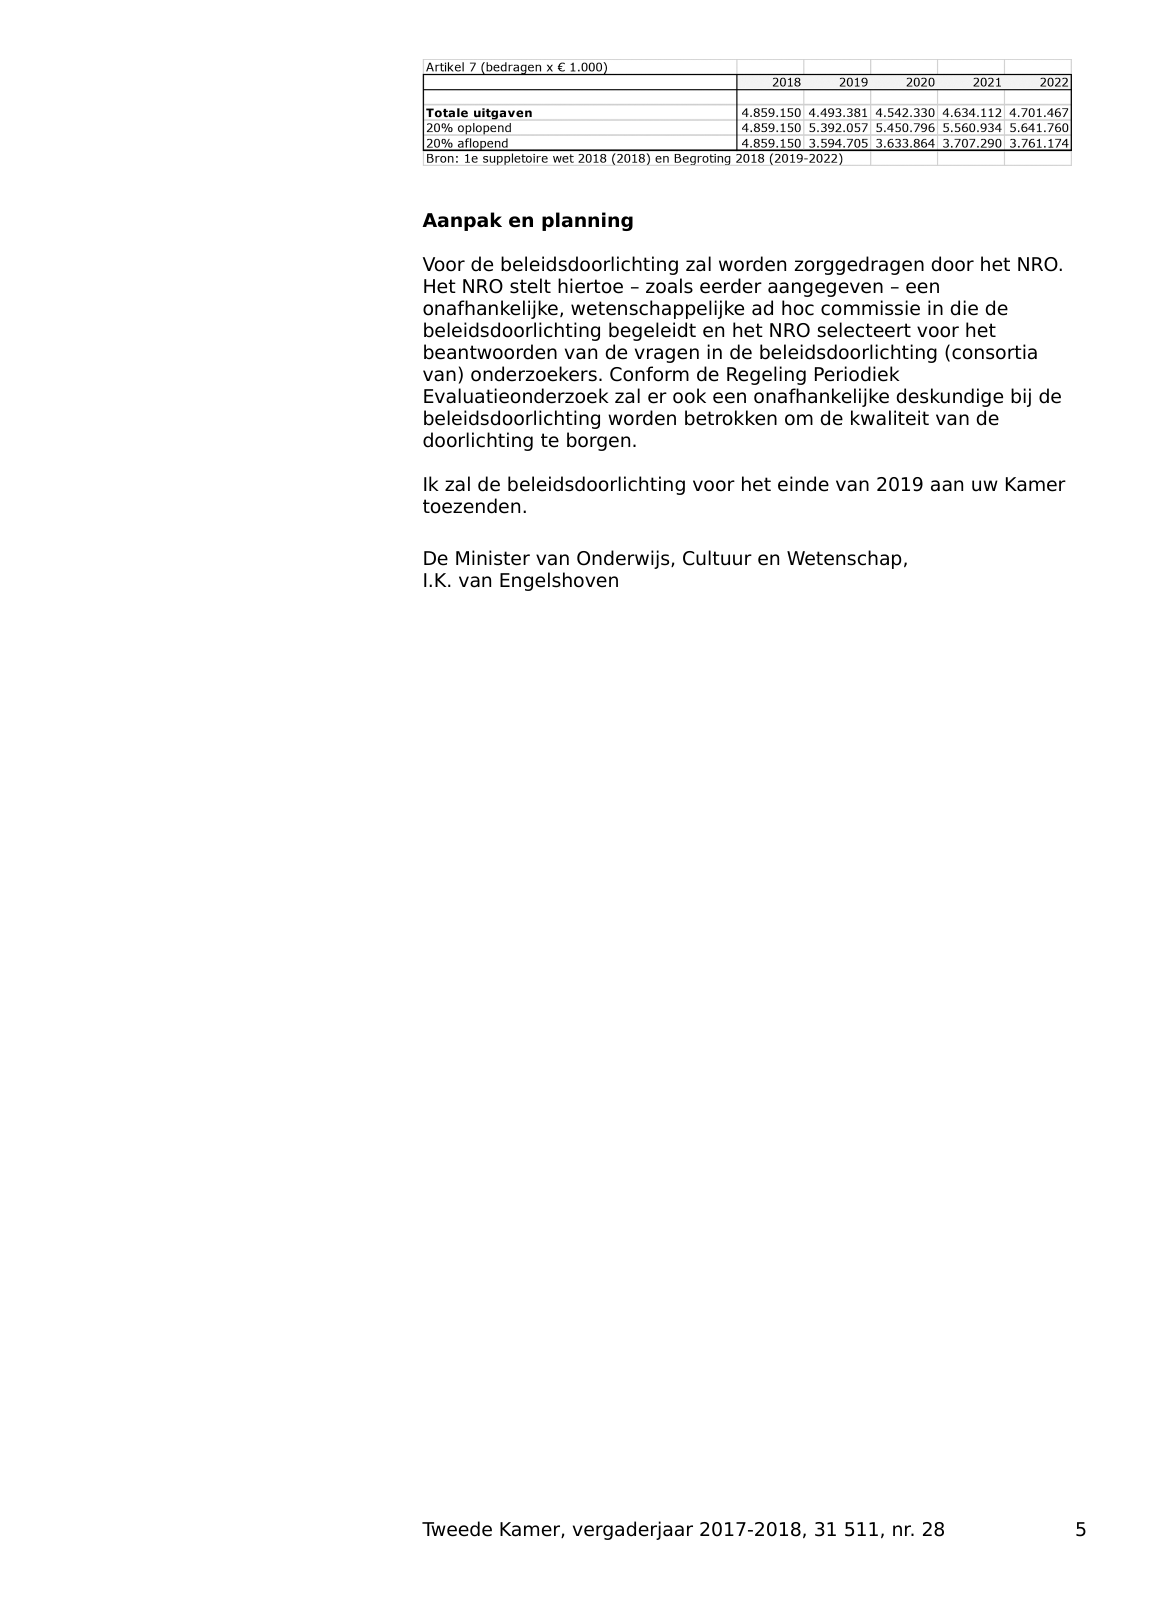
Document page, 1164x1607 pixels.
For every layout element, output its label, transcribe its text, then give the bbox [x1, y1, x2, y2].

text Voor de beleidsdoorlichting zal worden zorggedragen door het NRO. Het NRO stelt hiertoe – zoals eerder aangegeven – een onafhankelijke, wetenschappelijke ad hoc commissie in die de beleidsdoorlichting begeleidt en het NRO selecteert voor het beantwoorden van de vragen in de beleidsdoorlichting (consortia van) onderzoekers. Conform de Regeling Periodiek Evaluatieonderzoek zal er ook een onafhankelijke deskundige bij de beleidsdoorlichting worden betrokken om de kwaliteit van de doorlichting te borgen. [422, 254, 1087, 451]
text Ik zal de beleidsdoorlichting voor het einde van 2019 aan uw Kamer toezenden. [422, 474, 1087, 518]
subtitle Aanpak en planning [422, 209, 1087, 231]
text De Minister van Onderwijs, Cultuur en Wetenschap, I.K. van Engelshoven [422, 548, 1087, 592]
picture [422, 59, 1072, 166]
